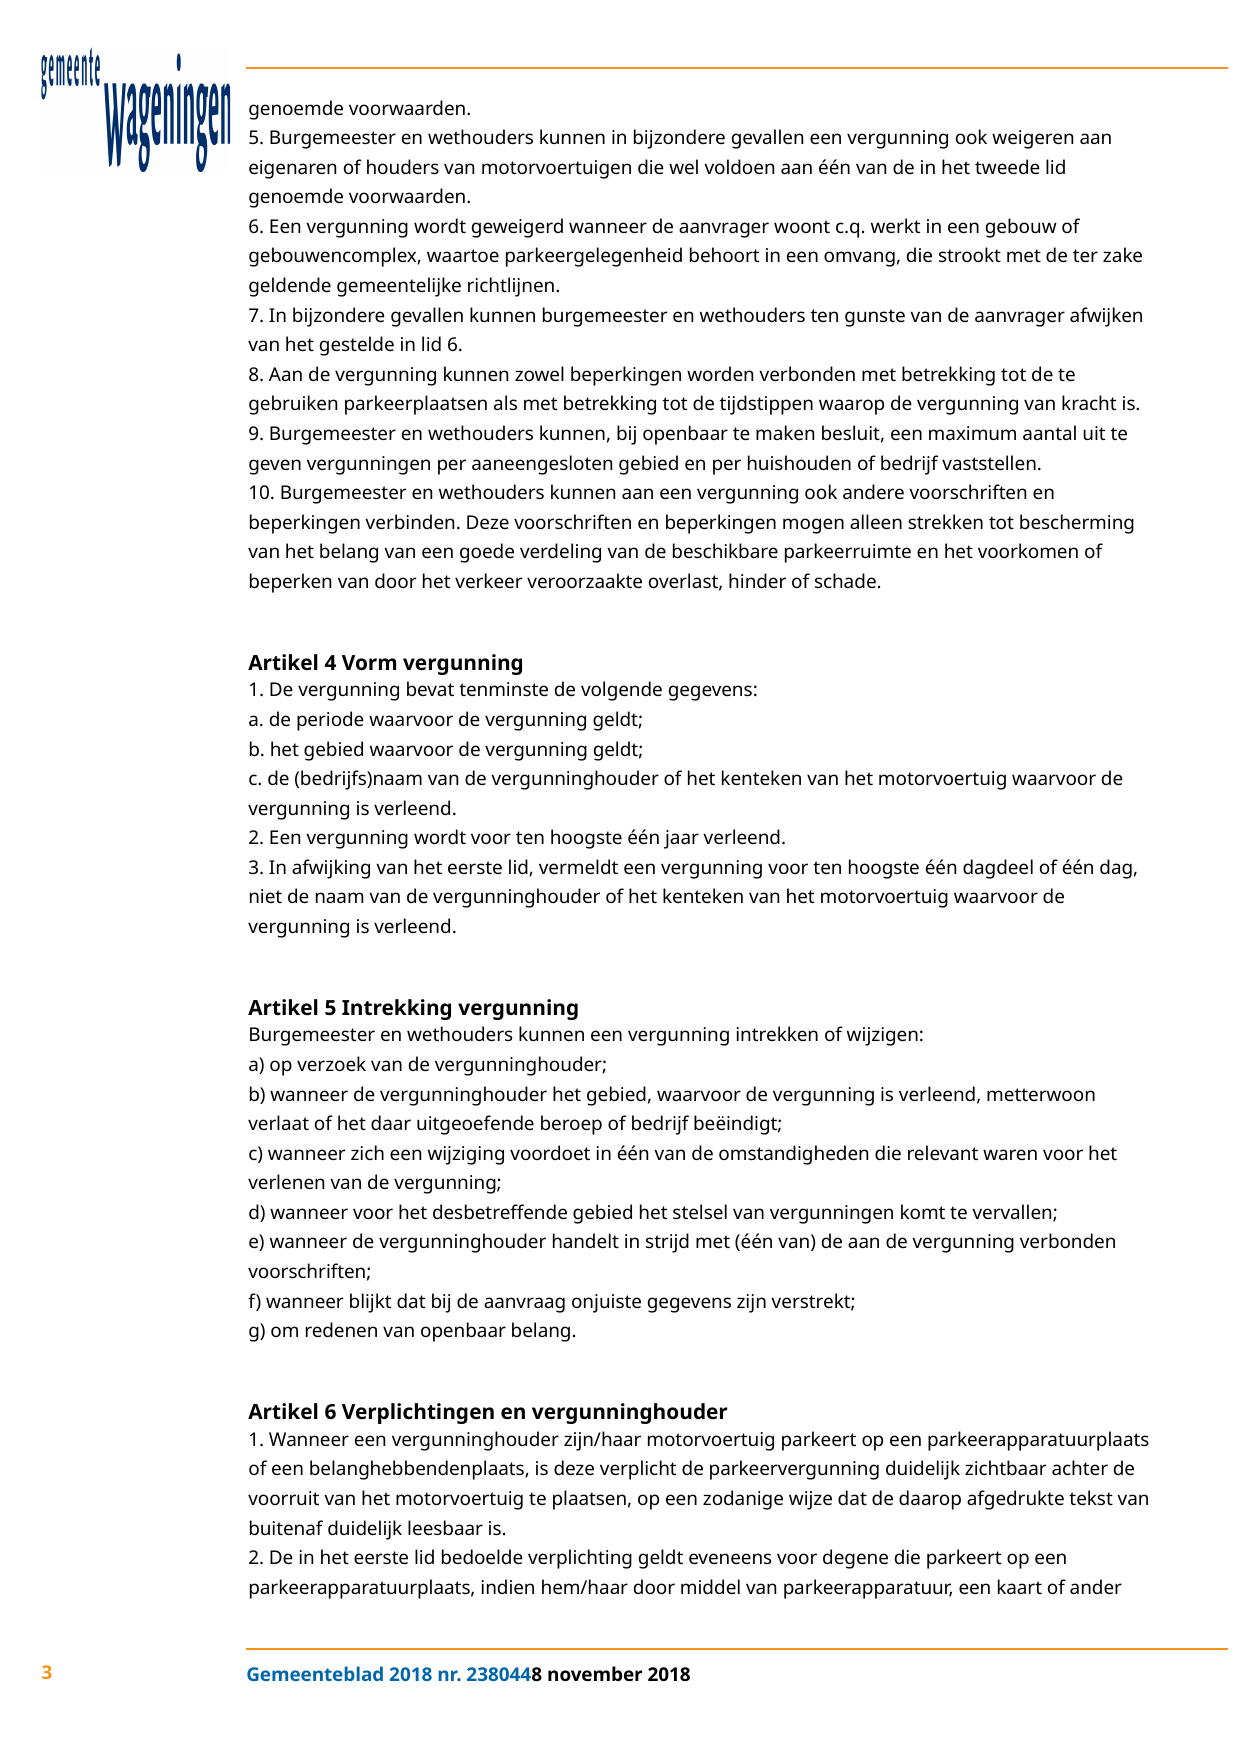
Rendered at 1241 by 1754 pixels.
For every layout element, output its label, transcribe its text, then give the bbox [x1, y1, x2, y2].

text b) wanneer de vergunninghouder het gebied, waarvoor de vergunning is verleend, metterwoon verlaat of het daar uitgeoefende beroep of bedrijf beëindigt; [248, 1081, 1152, 1136]
text 1. De vergunning bevat tenminste de volgende gegevens: [248, 677, 1152, 702]
text 2. De in het eerste lid bedoelde verplichting geldt eveneens voor degene die parkeert op een parkeerapparatuurplaats, indien hem/haar door middel van parkeerapparatuur, een kaart of ander [248, 1544, 1152, 1599]
text a. de periode waarvoor de vergunning geldt; [248, 706, 1152, 732]
text 2. Een vergunning wordt voor ten hoogste één jaar verleend. [248, 824, 1152, 850]
text Artikel 6 Verplichtingen en vergunninghouder [248, 1397, 1152, 1426]
text Artikel 4 Vorm vergunning [248, 648, 1152, 677]
text c) wanneer zich een wijziging voordoet in één van de omstandigheden die relevant waren voor het verlenen van de vergunning; [248, 1140, 1152, 1195]
text 9. Burgemeester en wethouders kunnen, bij openbaar te maken besluit, een maximum aantal uit te geven vergunningen per aaneengesloten gebied en per huishouden of bedrijf vaststellen. [248, 420, 1152, 476]
text genoemde voorwaarden. [248, 95, 1152, 121]
text Artikel 5 Intrekking vergunning [248, 993, 1152, 1022]
text 5. Burgemeester en wethouders kunnen in bijzondere gevallen een vergunning ook weigeren aan eigenaren of houders van motorvoertuigen die wel voldoen aan één van de in het tweede lid genoemde voorwaarden. [248, 124, 1152, 209]
text e) wanneer de vergunninghouder handelt in strijd met (één van) de aan de vergunning verbonden voorschriften; [248, 1229, 1152, 1284]
text 3. In afwijking van het eerste lid, vermeldt een vergunning voor ten hoogste één dagdeel of één dag, niet de naam van de vergunninghouder of het kenteken van het motorvoertuig waarvoor de vergunning is verleend. [248, 854, 1152, 939]
picture [41, 47, 231, 172]
text 7. In bijzondere gevallen kunnen burgemeester en wethouders ten gunste van de aanvrager afwijken van het gestelde in lid 6. [248, 302, 1152, 357]
text a) op verzoek van de vergunninghouder; [248, 1051, 1152, 1077]
text f) wanneer blijkt dat bij de aanvraag onjuiste gegevens zijn verstrekt; [248, 1288, 1152, 1314]
text d) wanneer voor het desbetreffende gebied het stelsel van vergunningen komt te vervallen; [248, 1199, 1152, 1225]
text Burgemeester en wethouders kunnen een vergunning intrekken of wijzigen: [248, 1022, 1152, 1047]
text 6. Een vergunning wordt geweigerd wanneer de aanvrager woont c.q. werkt in een gebouw of gebouwencomplex, waartoe parkeergelegenheid behoort in een omvang, die strookt met de ter zake geldende gemeentelijke richtlijnen. [248, 213, 1152, 298]
text g) om redenen van openbaar belang. [248, 1317, 1152, 1343]
text c. de (bedrijfs)naam van de vergunninghouder of het kenteken van het motorvoertuig waarvoor de vergunning is verleend. [248, 765, 1152, 821]
text b. het gebied waarvoor de vergunning geldt; [248, 736, 1152, 761]
text 10. Burgemeester en wethouders kunnen aan een vergunning ook andere voorschriften en beperkingen verbinden. Deze voorschriften en beperkingen mogen alleen strekken tot bescherming van het belang van een goede verdeling van de beschikbare parkeerruimte en het voorkomen of beperken van door het verkeer veroorzaakte overlast, hinder of schade. [248, 479, 1152, 594]
text 8. Aan de vergunning kunnen zowel beperkingen worden verbonden met betrekking tot de te gebruiken parkeerplaatsen als met betrekking tot de tijdstippen waarop de vergunning van kracht is. [248, 361, 1152, 416]
text 1. Wanneer een vergunninghouder zijn/haar motorvoertuig parkeert op een parkeerapparatuurplaats of een belanghebbendenplaats, is deze verplicht de parkeervergunning duidelijk zichtbaar achter de voorruit van het motorvoertuig te plaatsen, op een zodanige wijze dat de daarop afgedrukte tekst van buitenaf duidelijk leesbaar is. [248, 1426, 1152, 1540]
